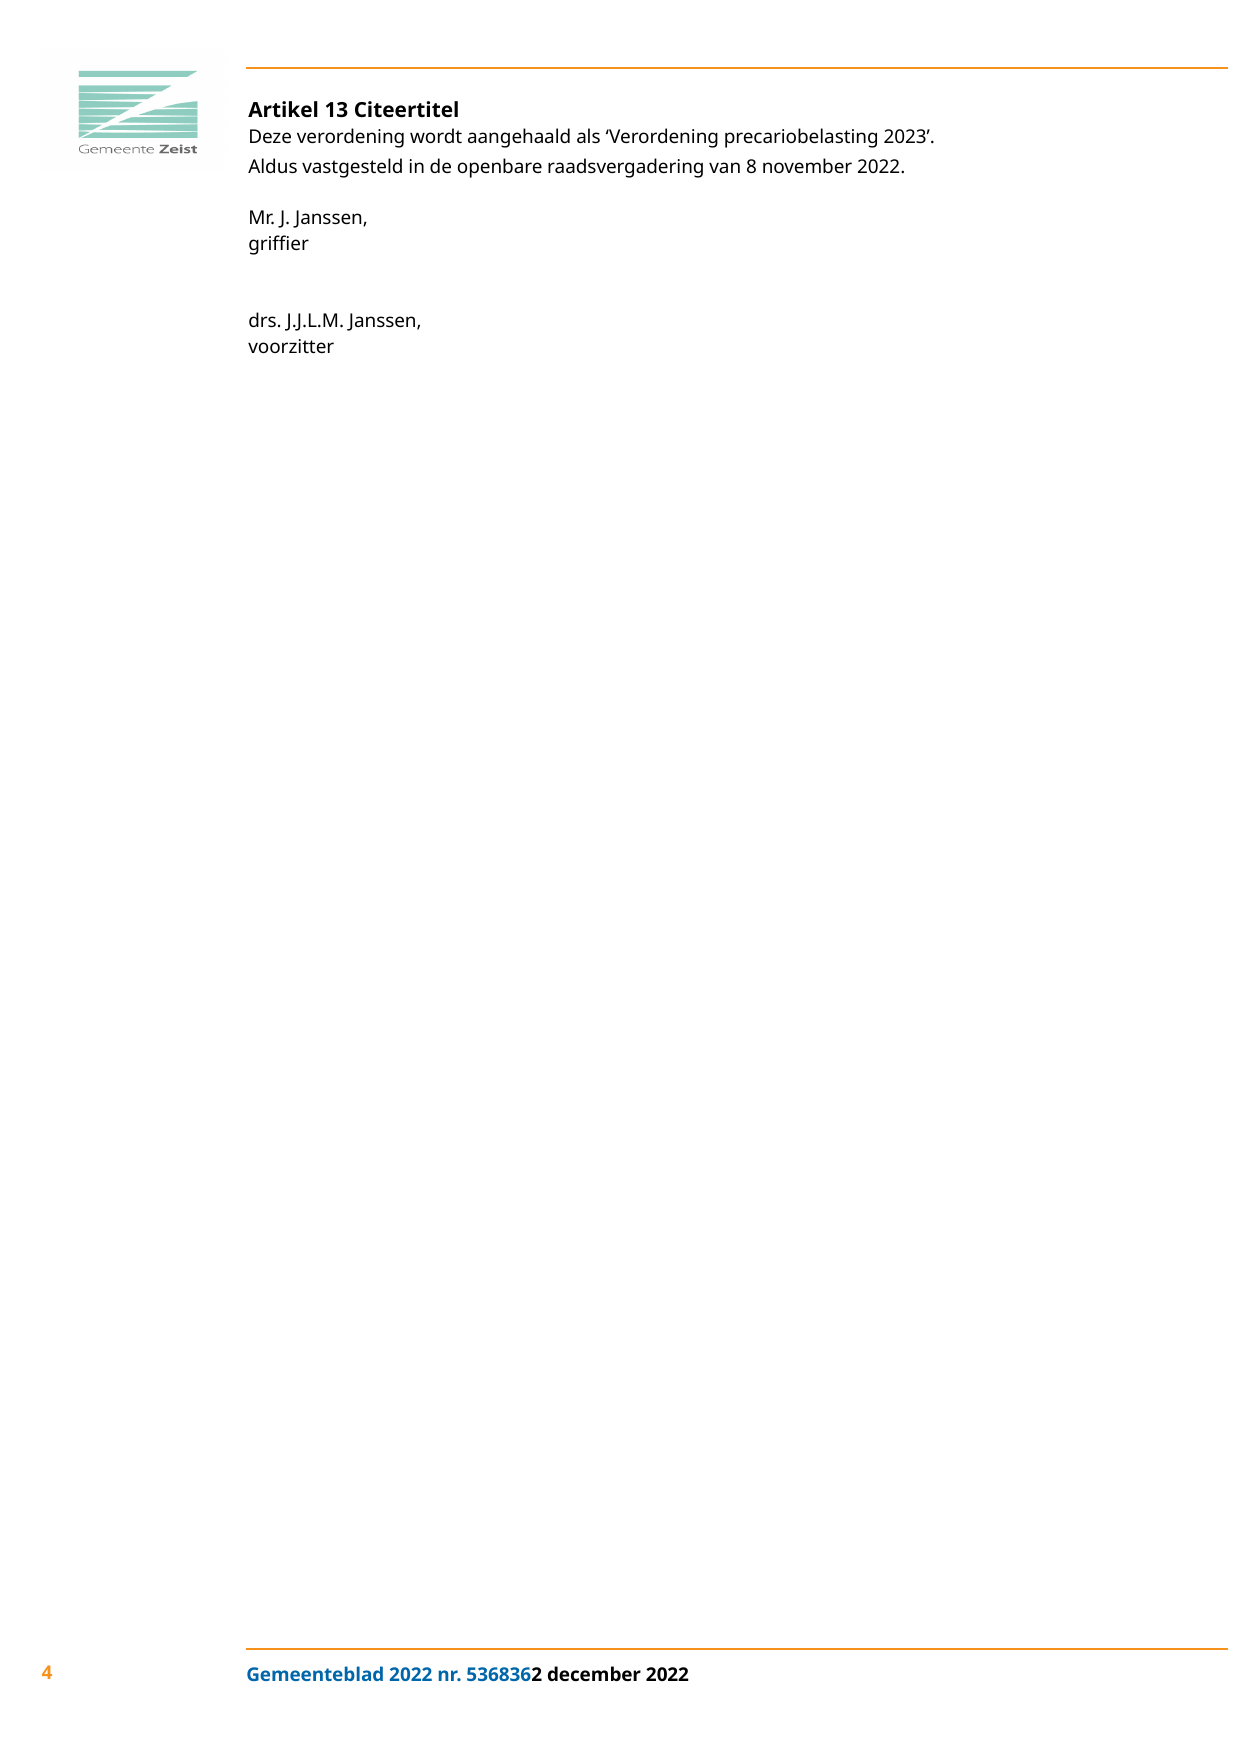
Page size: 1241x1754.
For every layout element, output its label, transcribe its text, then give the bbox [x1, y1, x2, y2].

text Deze verordening wordt aangehaald als ‘Verordening precariobelasting 2023’. [248, 123, 1152, 149]
text griffier [248, 230, 1152, 256]
text Mr. J. Janssen, [248, 204, 1152, 230]
text drs. J.J.L.M. Janssen, [248, 307, 1152, 333]
picture [41, 47, 231, 172]
text Aldus vastgesteld in de openbare raadsvergadering van 8 november 2022. [248, 153, 1152, 178]
text voorzitter [248, 333, 1152, 359]
text Artikel 13 Citeertitel [248, 95, 1152, 123]
